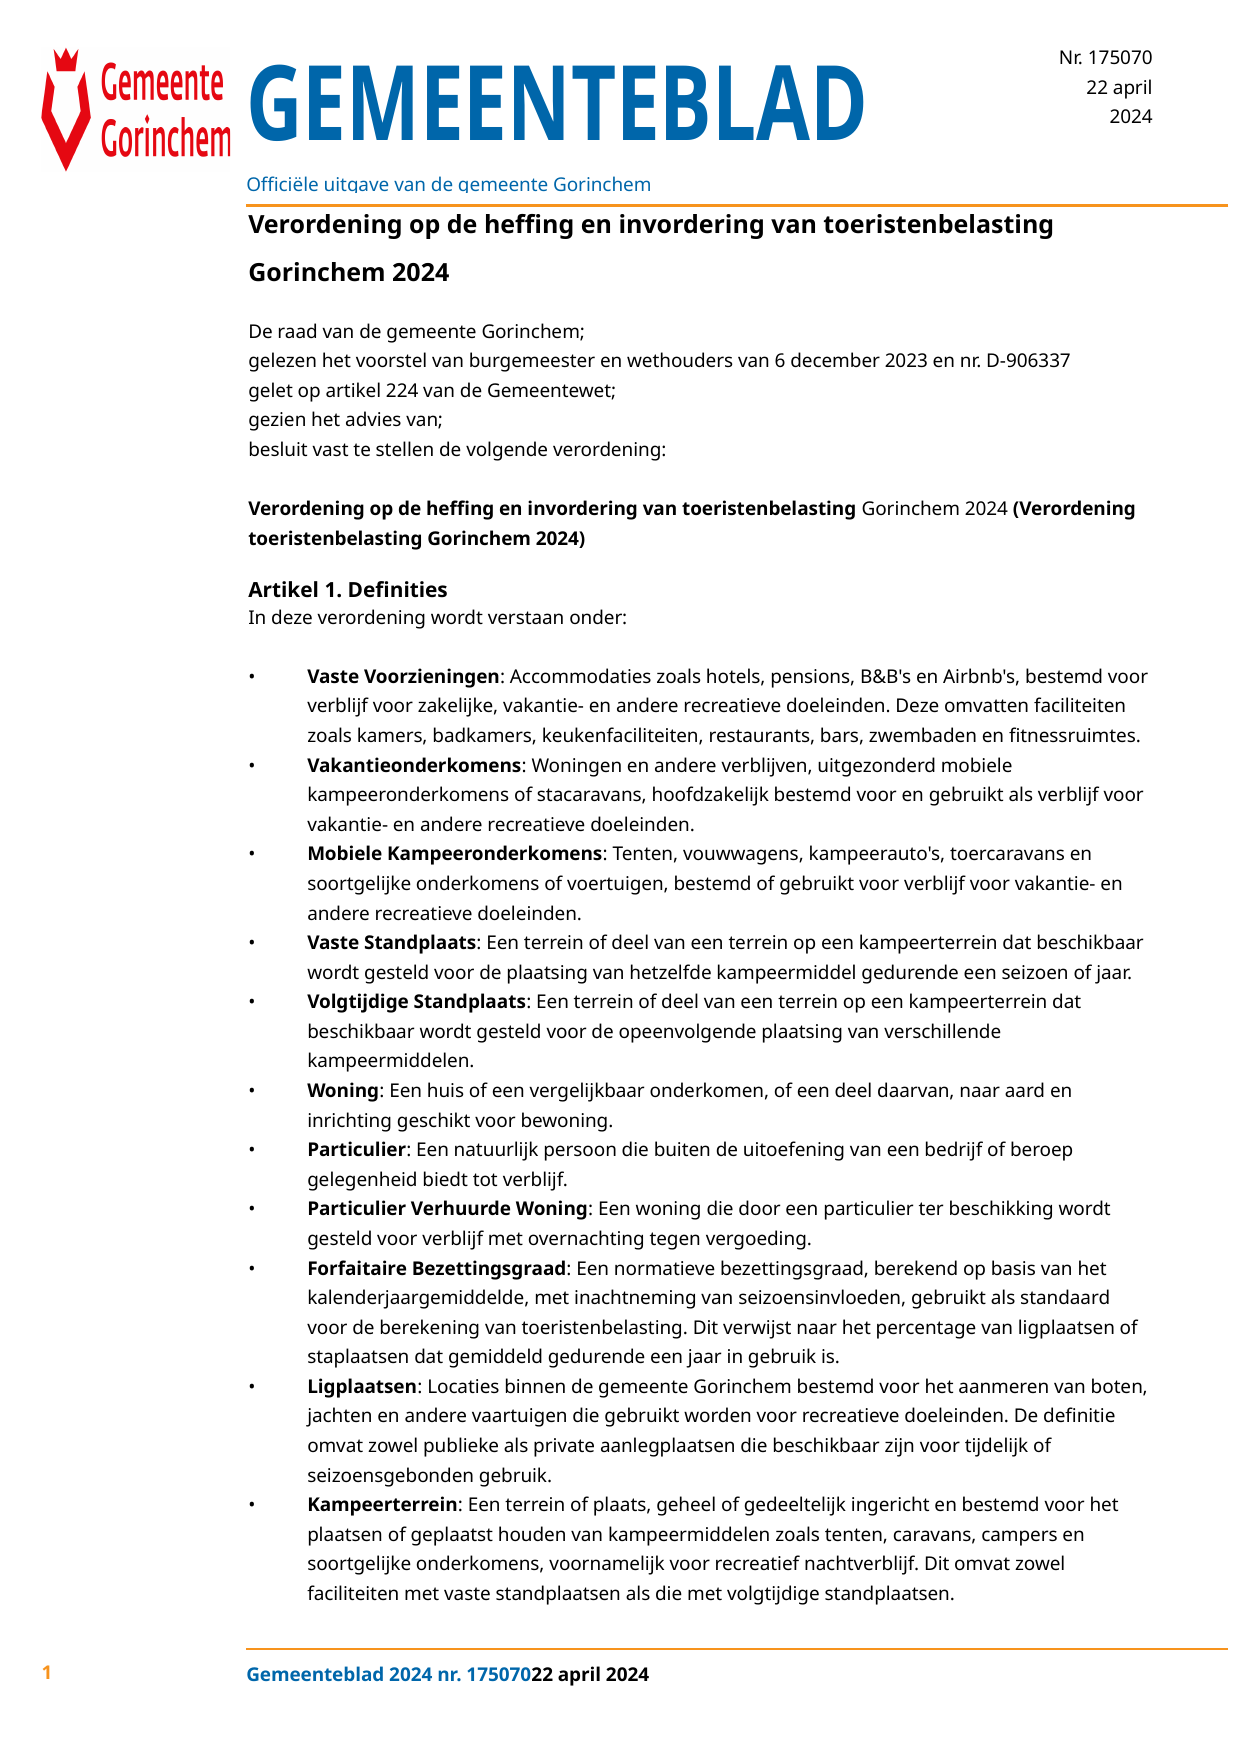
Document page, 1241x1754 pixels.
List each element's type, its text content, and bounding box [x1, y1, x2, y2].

text gezien het advies van; [248, 407, 1152, 432]
list Vaste Voorzieningen: Accommodaties zoals hotels, pensions, B&B's en Airbnb's, bestemd voor verblijf voor zakelijke, vakantie- en andere recreatieve doeleinden. Deze omvatten faciliteiten zoals kamers, badkamers, keukenfaciliteiten, restaurants, bars, zwembaden en fitnessruimtes. [248, 663, 1152, 748]
picture [41, 47, 231, 172]
text In deze verordening wordt verstaan onder: [248, 604, 1152, 629]
text besluit vast te stellen de volgende verordening: [248, 436, 1152, 462]
text Verordening op de heffing en invordering van toeristenbelasting Gorinchem 2024 (Verordening toeristenbelasting Gorinchem 2024) [248, 495, 1152, 551]
list Vakantieonderkomens: Woningen en andere verblijven, uitgezonderd mobiele kampeeronderkomens of stacaravans, hoofdzakelijk bestemd voor en gebruikt als verblijf voor vakantie- en andere recreatieve doeleinden. [248, 752, 1152, 837]
text gelet op artikel 224 van de Gemeentewet; [248, 377, 1152, 403]
text Verordening op de heffing en invordering van toeristenbelasting Gorinchem 2024 [248, 207, 1152, 288]
list Vaste Standplaats: Een terrein of deel van een terrein op een kampeerterrein dat beschikbaar wordt gesteld voor de plaatsing van hetzelfde kampeermiddel gedurende een seizoen of jaar. [248, 929, 1152, 984]
list Ligplaatsen: Locaties binnen de gemeente Gorinchem bestemd voor het aanmeren van boten, jachten en andere vaartuigen die gebruikt worden voor recreatieve doeleinden. De definitie omvat zowel publieke als private aanlegplaatsen die beschikbaar zijn voor tijdelijk of seizoensgebonden gebruik. [248, 1373, 1152, 1487]
list Forfaitaire Bezettingsgraad: Een normatieve bezettingsgraad, berekend op basis van het kalenderjaargemiddelde, met inachtneming van seizoensinvloeden, gebruikt als standaard voor de berekening van toeristenbelasting. Dit verwijst naar het percentage van ligplaatsen of staplaatsen dat gemiddeld gedurende een jaar in gebruik is. [248, 1255, 1152, 1369]
list Kampeerterrein: Een terrein of plaats, geheel of gedeeltelijk ingericht en bestemd voor het plaatsen of geplaatst houden van kampeermiddelen zoals tenten, caravans, campers en soortgelijke onderkomens, voornamelijk voor recreatief nachtverblijf. Dit omvat zowel faciliteiten met vaste standplaatsen als die met volgtijdige standplaatsen. [248, 1491, 1152, 1606]
list Particulier Verhuurde Woning: Een woning die door een particulier ter beschikking wordt gesteld voor verblijf met overnachting tegen vergoeding. [248, 1196, 1152, 1251]
text De raad van de gemeente Gorinchem; [248, 318, 1152, 344]
list Volgtijdige Standplaats: Een terrein of deel van een terrein op een kampeerterrein dat beschikbaar wordt gesteld voor de opeenvolgende plaatsing van verschillende kampeermiddelen. [248, 988, 1152, 1073]
text Artikel 1. Definities [248, 575, 1152, 604]
list Woning: Een huis of een vergelijkbaar onderkomen, of een deel daarvan, naar aard en inrichting geschikt voor bewoning. [248, 1077, 1152, 1132]
list Particulier: Een natuurlijk persoon die buiten de uitoefening van een bedrijf of beroep gelegenheid biedt tot verblijf. [248, 1136, 1152, 1192]
text gelezen het voorstel van burgemeester en wethouders van 6 december 2023 en nr. D-906337 [248, 347, 1152, 373]
list Mobiele Kampeeronderkomens: Tenten, vouwwagens, kampeerauto's, toercaravans en soortgelijke onderkomens of voertuigen, bestemd of gebruikt voor verblijf voor vakantie- en andere recreatieve doeleinden. [248, 841, 1152, 925]
